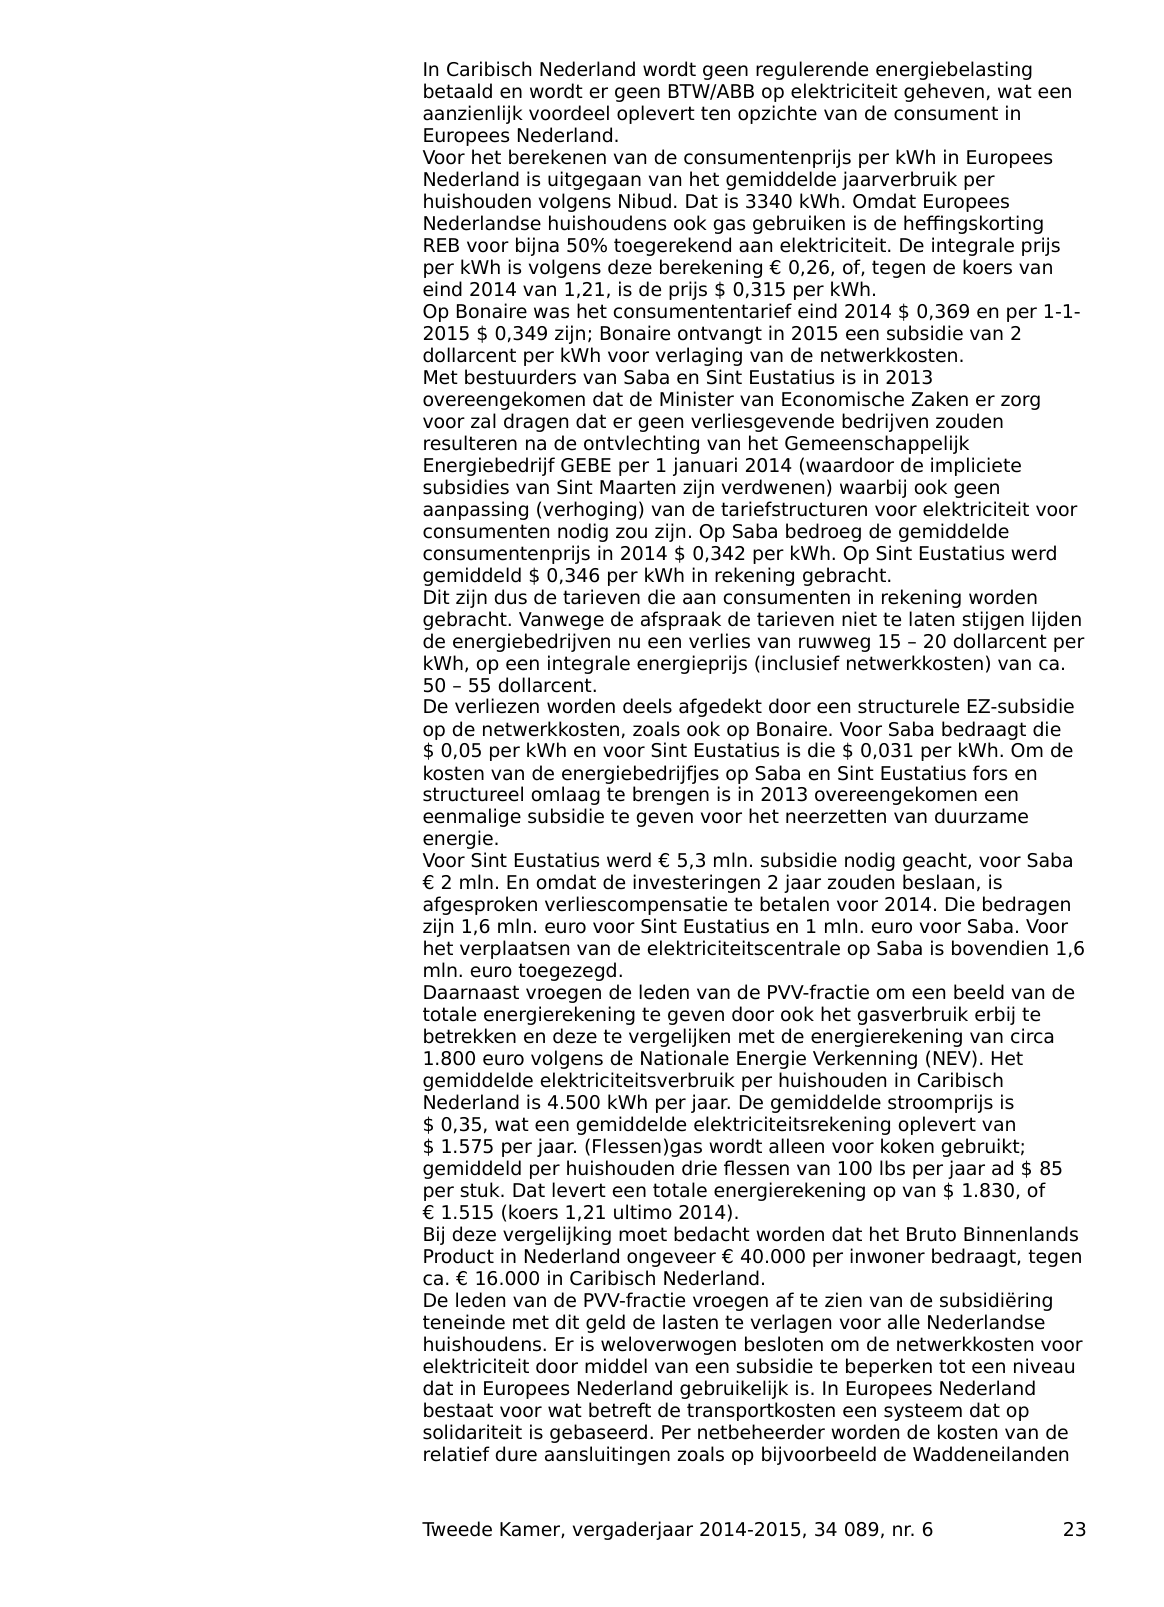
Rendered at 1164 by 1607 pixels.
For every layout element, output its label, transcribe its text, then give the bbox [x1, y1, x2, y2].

text De leden van de PVV-fractie vroegen af te zien van de subsidiëring teneinde met dit geld de lasten te verlagen voor alle Nederlandse huishoudens. Er is weloverwogen besloten om de netwerkkosten voor elektriciteit door middel van een subsidie te beperken tot een niveau dat in Europees Nederland gebruikelijk is. In Europees Nederland bestaat voor wat betreft de transportkosten een systeem dat op solidariteit is gebaseerd. Per netbeheerder worden de kosten van de relatief dure aansluitingen zoals op bijvoorbeeld de Waddeneilanden [422, 1290, 1087, 1466]
text Met bestuurders van Saba en Sint Eustatius is in 2013 overeengekomen dat de Minister van Economische Zaken er zorg voor zal dragen dat er geen verliesgevende bedrijven zouden resulteren na de ontvlechting van het Gemeenschappelijk Energiebedrijf GEBE per 1 januari 2014 (waardoor de impliciete subsidies van Sint Maarten zijn verdwenen) waarbij ook geen aanpassing (verhoging) van de tariefstructuren voor elektriciteit voor consumenten nodig zou zijn. Op Saba bedroeg de gemiddelde consumentenprijs in 2014 $ 0,342 per kWh. Op Sint Eustatius werd gemiddeld $ 0,346 per kWh in rekening gebracht. [422, 367, 1087, 587]
text Voor het berekenen van de consumentenprijs per kWh in Europees Nederland is uitgegaan van het gemiddelde jaarverbruik per huishouden volgens Nibud. Dat is 3340 kWh. Omdat Europees Nederlandse huishoudens ook gas gebruiken is de heffingskorting REB voor bijna 50% toegerekend aan elektriciteit. De integrale prijs per kWh is volgens deze berekening € 0,26, of, tegen de koers van eind 2014 van 1,21, is de prijs $ 0,315 per kWh. [422, 147, 1087, 301]
text Op Bonaire was het consumententarief eind 2014 $ 0,369 en per 1-1-2015 $ 0,349 zijn; Bonaire ontvangt in 2015 een subsidie van 2 dollarcent per kWh voor verlaging van de netwerkkosten. [422, 301, 1087, 367]
text De verliezen worden deels afgedekt door een structurele EZ-subsidie op de netwerkkosten, zoals ook op Bonaire. Voor Saba bedraagt die $ 0,05 per kWh en voor Sint Eustatius is die $ 0,031 per kWh. Om de kosten van de energiebedrijfjes op Saba en Sint Eustatius fors en structureel omlaag te brengen is in 2013 overeengekomen een eenmalige subsidie te geven voor het neerzetten van duurzame energie. [422, 696, 1087, 850]
text Daarnaast vroegen de leden van de PVV-fractie om een beeld van de totale energierekening te geven door ook het gasverbruik erbij te betrekken en deze te vergelijken met de energierekening van circa 1.800 euro volgens de Nationale Energie Verkenning (NEV). Het gemiddelde elektriciteitsverbruik per huishouden in Caribisch Nederland is 4.500 kWh per jaar. De gemiddelde stroomprijs is $ 0,35, wat een gemiddelde elektriciteitsrekening oplevert van $ 1.575 per jaar. (Flessen)gas wordt alleen voor koken gebruikt; gemiddeld per huishouden drie flessen van 100 lbs per jaar ad $ 85 per stuk. Dat levert een totale energierekening op van $ 1.830, of € 1.515 (koers 1,21 ultimo 2014). [422, 982, 1087, 1224]
text In Caribisch Nederland wordt geen regulerende energiebelasting betaald en wordt er geen BTW/ABB op elektriciteit geheven, wat een aanzienlijk voordeel oplevert ten opzichte van de consument in Europees Nederland. [422, 59, 1087, 147]
text Voor Sint Eustatius werd € 5,3 mln. subsidie nodig geacht, voor Saba € 2 mln. En omdat de investeringen 2 jaar zouden beslaan, is afgesproken verliescompensatie te betalen voor 2014. Die bedragen zijn 1,6 mln. euro voor Sint Eustatius en 1 mln. euro voor Saba. Voor het verplaatsen van de elektriciteitscentrale op Saba is bovendien 1,6 mln. euro toegezegd. [422, 850, 1087, 982]
text Dit zijn dus de tarieven die aan consumenten in rekening worden gebracht. Vanwege de afspraak de tarieven niet te laten stijgen lijden de energiebedrijven nu een verlies van ruwweg 15 – 20 dollarcent per kWh, op een integrale energieprijs (inclusief netwerkkosten) van ca. 50 – 55 dollarcent. [422, 587, 1087, 696]
text Bij deze vergelijking moet bedacht worden dat het Bruto Binnenlands Product in Nederland ongeveer € 40.000 per inwoner bedraagt, tegen ca. € 16.000 in Caribisch Nederland. [422, 1224, 1087, 1290]
